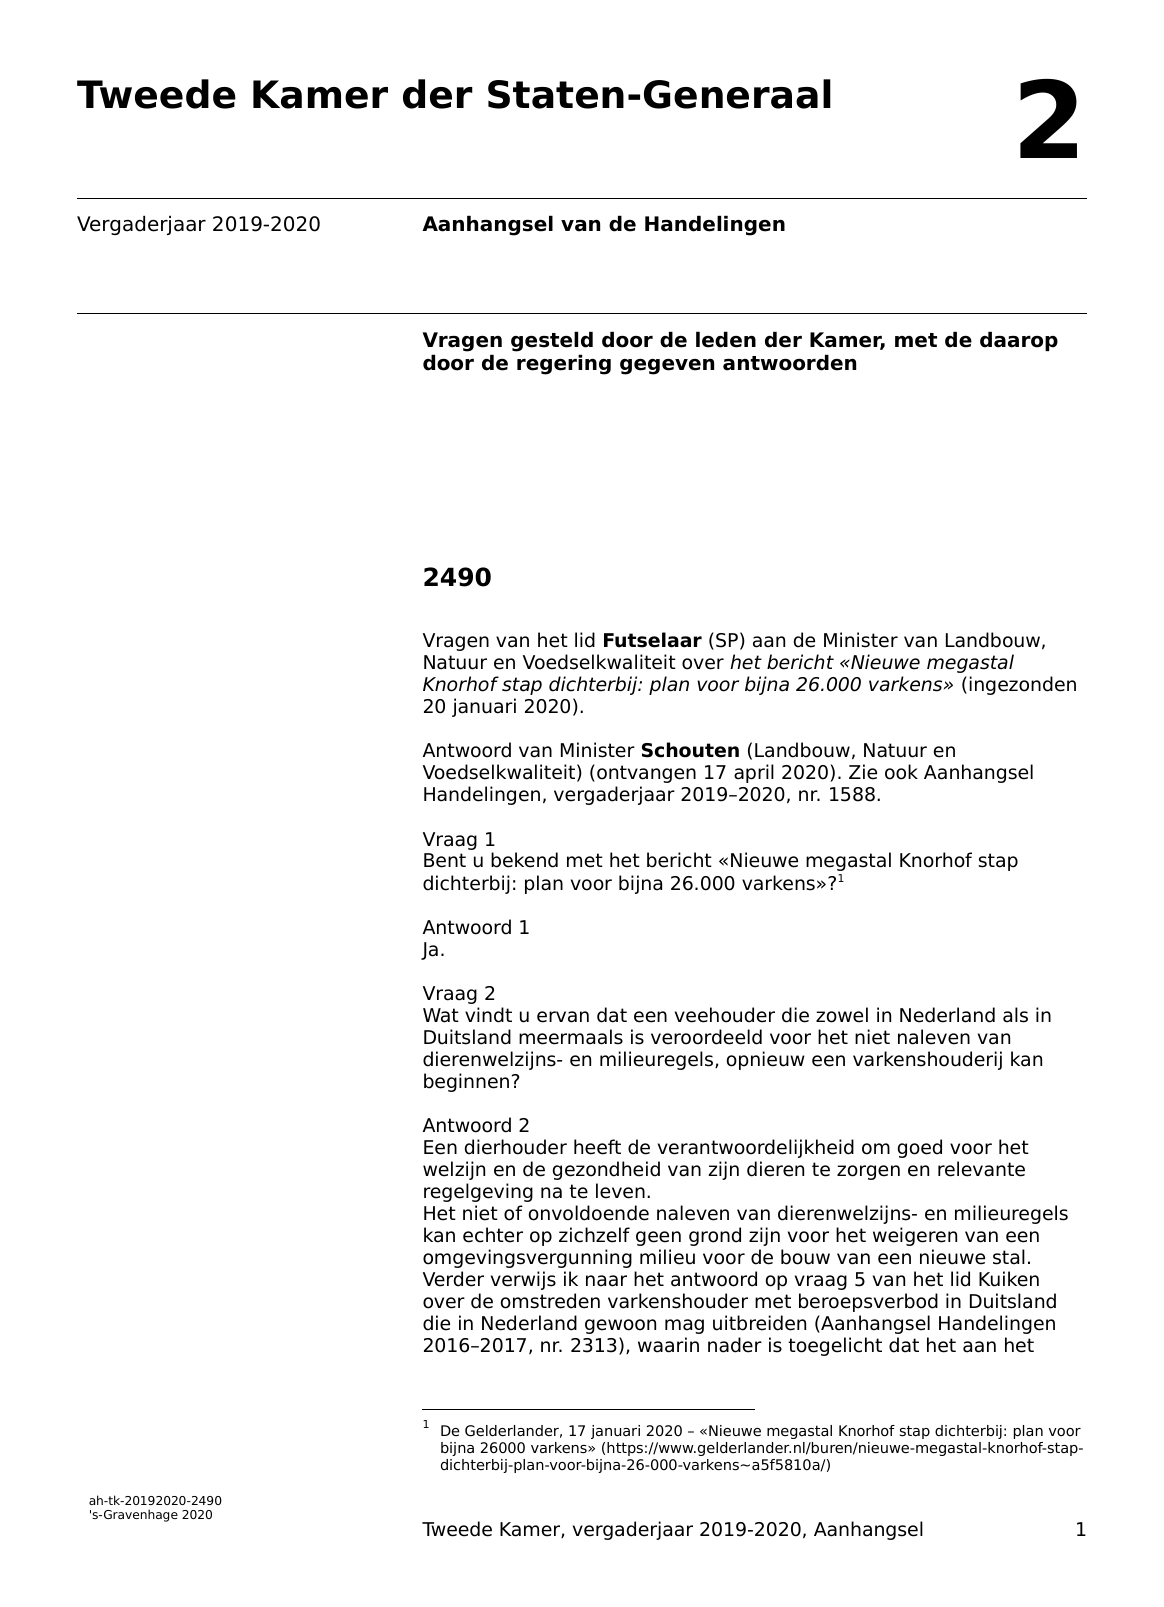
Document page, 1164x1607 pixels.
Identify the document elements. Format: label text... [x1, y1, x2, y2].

text 's-Gravenhage 2020 [88, 1508, 323, 1522]
table_header 2 [886, 59, 1087, 198]
text Antwoord van Minister Schouten (Landbouw, Natuur en Voedselkwaliteit) (ontvangen 17 april 2020). Zie ook Aanhangsel Handelingen, vergaderjaar 2019–2020, nr. 1588. [422, 740, 1087, 806]
table_cell Aanhangsel van de Handelingen [422, 199, 1087, 313]
text Vragen van het lid Futselaar (SP) aan de Minister van Landbouw, Natuur en Voedselkwaliteit over het bericht «Nieuwe megastal Knorhof stap dichterbij: plan voor bijna 26.000 varkens» (ingezonden 20 januari 2020). [422, 630, 1087, 718]
text Een dierhouder heeft de verantwoordelijkheid om goed voor het welzijn en de gezondheid van zijn dieren te zorgen en relevante regelgeving na te leven. [422, 1137, 1087, 1203]
text Wat vindt u ervan dat een veehouder die zowel in Nederland als in Duitsland meermaals is veroordeeld voor het niet naleven van dierenwelzijns- en milieuregels, opnieuw een varkenshouderij kan beginnen? [422, 1005, 1087, 1093]
text ah-tk-20192020-2490 [88, 1494, 323, 1508]
table_cell Vragen gesteld door de leden der Kamer, met de daarop door de regering gegeven antwoorden [422, 314, 1087, 375]
text Ja. [422, 938, 1087, 961]
table_header Tweede Kamer der Staten-Generaal [77, 59, 886, 198]
text Vraag 1 [422, 828, 1087, 850]
text Bent u bekend met het bericht «Nieuwe megastal Knorhof stap dichterbij: plan voor bijna 26.000 varkens»? [422, 850, 1087, 894]
text 2490 [422, 563, 1087, 592]
text Het niet of onvoldoende naleven van dierenwelzijns- en milieuregels kan echter op zichzelf geen grond zijn voor het weigeren van een omgevingsvergunning milieu voor de bouw van een nieuwe stal. Verder verwijs ik naar het antwoord op vraag 5 van het lid Kuiken over de omstreden varkenshouder met beroepsverbod in Duitsland die in Nederland gewoon mag uitbreiden (Aanhangsel Handelingen 2016–2017, nr. 2313), waarin nader is toegelicht dat het aan het [422, 1203, 1087, 1357]
text Antwoord 1 [422, 917, 1087, 938]
text De Gelderlander, 17 januari 2020 – «Nieuwe megastal Knorhof stap dichterbij: plan voor bijna 26000 varkens» (https://www.gelderlander.nl/buren/nieuwe-megastal-knorhof-stap-dichterbij-plan-voor-bijna-26-000-varkens~a5f5810a/) [422, 1418, 1087, 1474]
table_cell Vergaderjaar 2019-2020 [77, 199, 422, 313]
table_cell [77, 314, 422, 375]
text Vraag 2 [422, 983, 1087, 1005]
text Antwoord 2 [422, 1115, 1087, 1137]
